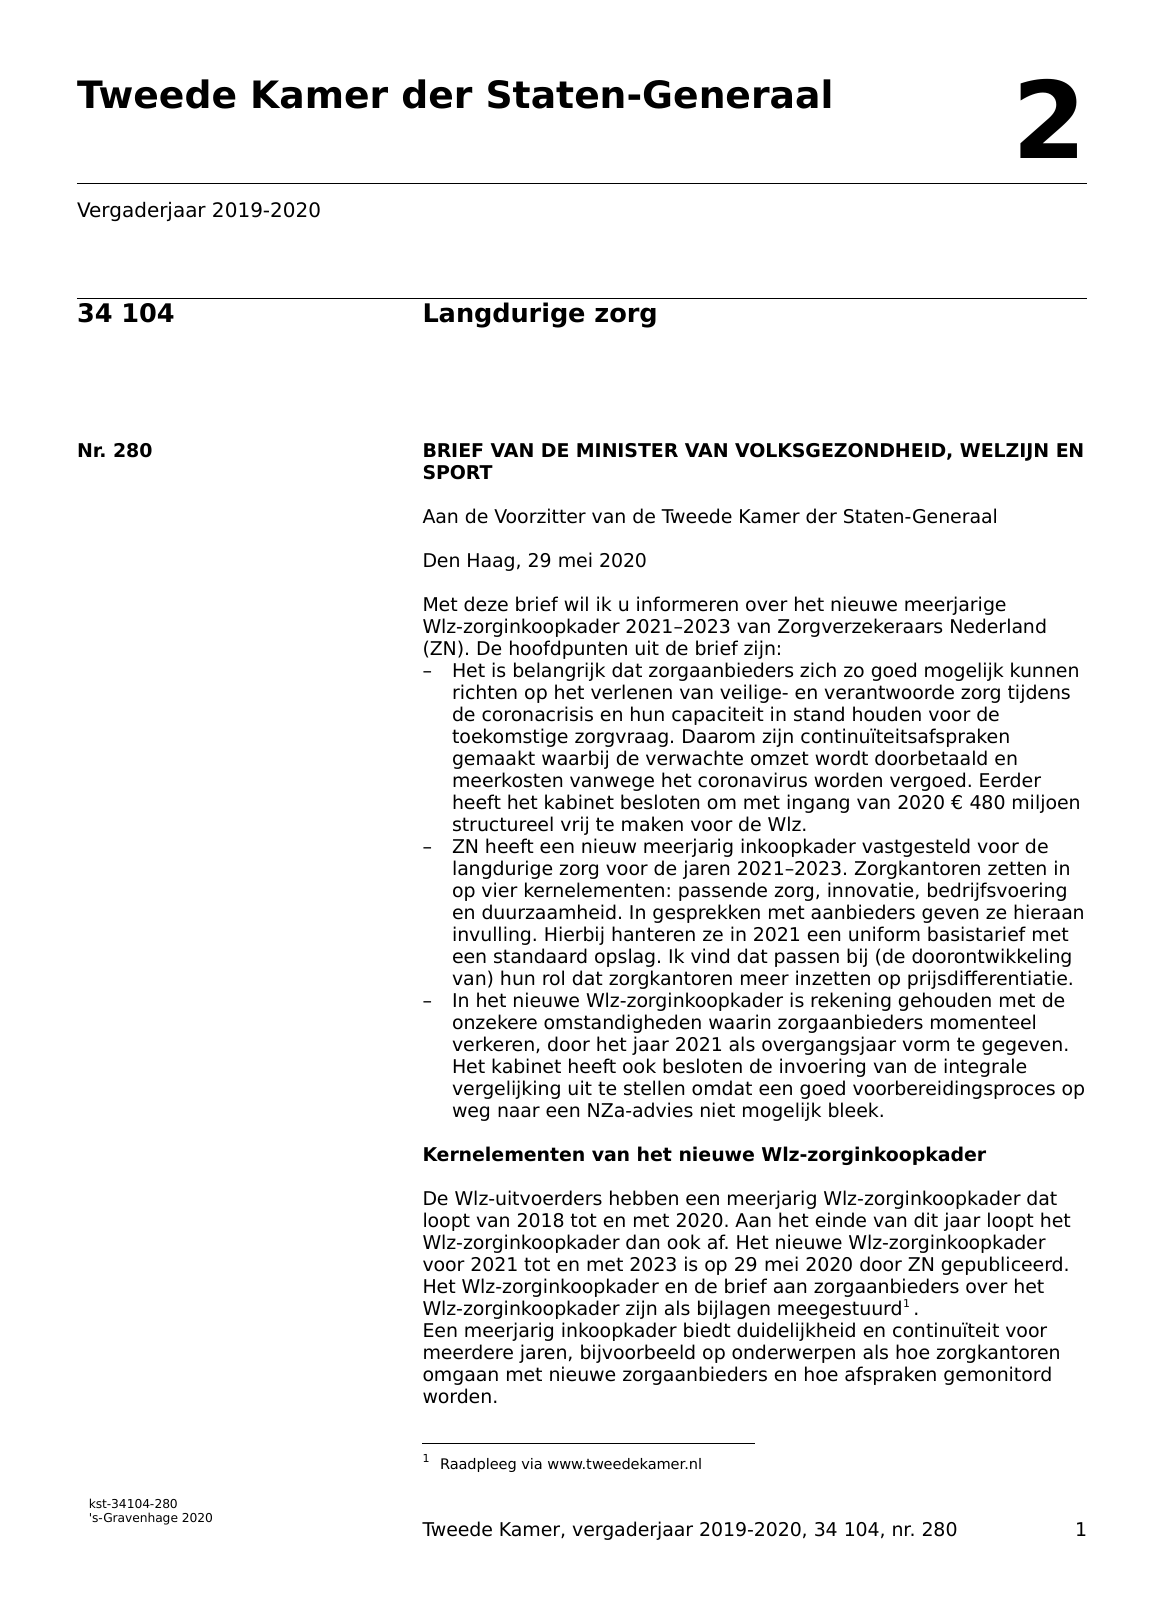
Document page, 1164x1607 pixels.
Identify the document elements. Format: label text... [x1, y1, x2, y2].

text Wlz-zorginkoopkader 2021–2023 van Zorgverzekeraars Nederland (ZN). De hoofdpunten uit de brief zijn: [422, 616, 1087, 660]
subtitle Kernelementen van het nieuwe Wlz-zorginkoopkader [422, 1144, 1087, 1166]
text Raadpleeg via www.tweedekamer.nl [422, 1452, 1087, 1474]
text – In het nieuwe Wlz-zorginkoopkader is rekening gehouden met de onzekere omstandigheden waarin zorgaanbieders momenteel verkeren, door het jaar 2021 als overgangsjaar vorm te gegeven. Het kabinet heeft ook besloten de invoering van de integrale vergelijking uit te stellen omdat een goed voorbereidingsproces op weg naar een NZa-advies niet mogelijk bleek. [422, 990, 1087, 1122]
table_header Tweede Kamer der Staten-Generaal [77, 59, 886, 183]
text Een meerjarig inkoopkader biedt duidelijkheid en continuïteit voor meerdere jaren, bijvoorbeeld op onderwerpen als hoe zorgkantoren omgaan met nieuwe zorgaanbieders en hoe afspraken gemonitord worden. [422, 1320, 1087, 1408]
subtitle 34 104 Langdurige zorg [77, 299, 1087, 329]
text – Het is belangrijk dat zorgaanbieders zich zo goed mogelijk kunnen richten op het verlenen van veilige- en verantwoorde zorg tijdens de coronacrisis en hun capaciteit in stand houden voor de toekomstige zorgvraag. Daarom zijn continuïteitsafspraken gemaakt waarbij de verwachte omzet wordt doorbetaald en meerkosten vanwege het coronavirus worden vergoed. Eerder heeft het kabinet besloten om met ingang van 2020 € 480 miljoen structureel vrij te maken voor de Wlz. [422, 660, 1087, 836]
subtitle Nr. 280 BRIEF VAN DE MINISTER VAN VOLKSGEZONDHEID, WELZIJN EN SPORT [77, 440, 1087, 484]
text Den Haag, 29 mei 2020 [422, 550, 1087, 572]
table_cell Vergaderjaar 2019-2020 [77, 184, 1087, 298]
text Met deze brief wil ik u informeren over het nieuwe meerjarige [422, 594, 1087, 616]
table_header 2 [886, 59, 1087, 183]
text kst-34104-280 [88, 1497, 323, 1511]
text 's-Gravenhage 2020 [88, 1511, 323, 1525]
text De Wlz-uitvoerders hebben een meerjarig Wlz-zorginkoopkader dat loopt van 2018 tot en met 2020. Aan het einde van dit jaar loopt het Wlz-zorginkoopkader dan ook af. Het nieuwe Wlz-zorginkoopkader voor 2021 tot en met 2023 is op 29 mei 2020 door ZN gepubliceerd. Het Wlz-zorginkoopkader en de brief aan zorgaanbieders over het Wlz-zorginkoopkader zijn als bijlagen meegestuurd. [422, 1188, 1087, 1320]
text Aan de Voorzitter van de Tweede Kamer der Staten-Generaal [422, 506, 1087, 528]
text – ZN heeft een nieuw meerjarig inkoopkader vastgesteld voor de langdurige zorg voor de jaren 2021–2023. Zorgkantoren zetten in op vier kernelementen: passende zorg, innovatie, bedrijfsvoering en duurzaamheid. In gesprekken met aanbieders geven ze hieraan invulling. Hierbij hanteren ze in 2021 een uniform basistarief met een standaard opslag. Ik vind dat passen bij (de doorontwikkeling van) hun rol dat zorgkantoren meer inzetten op prijsdifferentiatie. [422, 836, 1087, 990]
